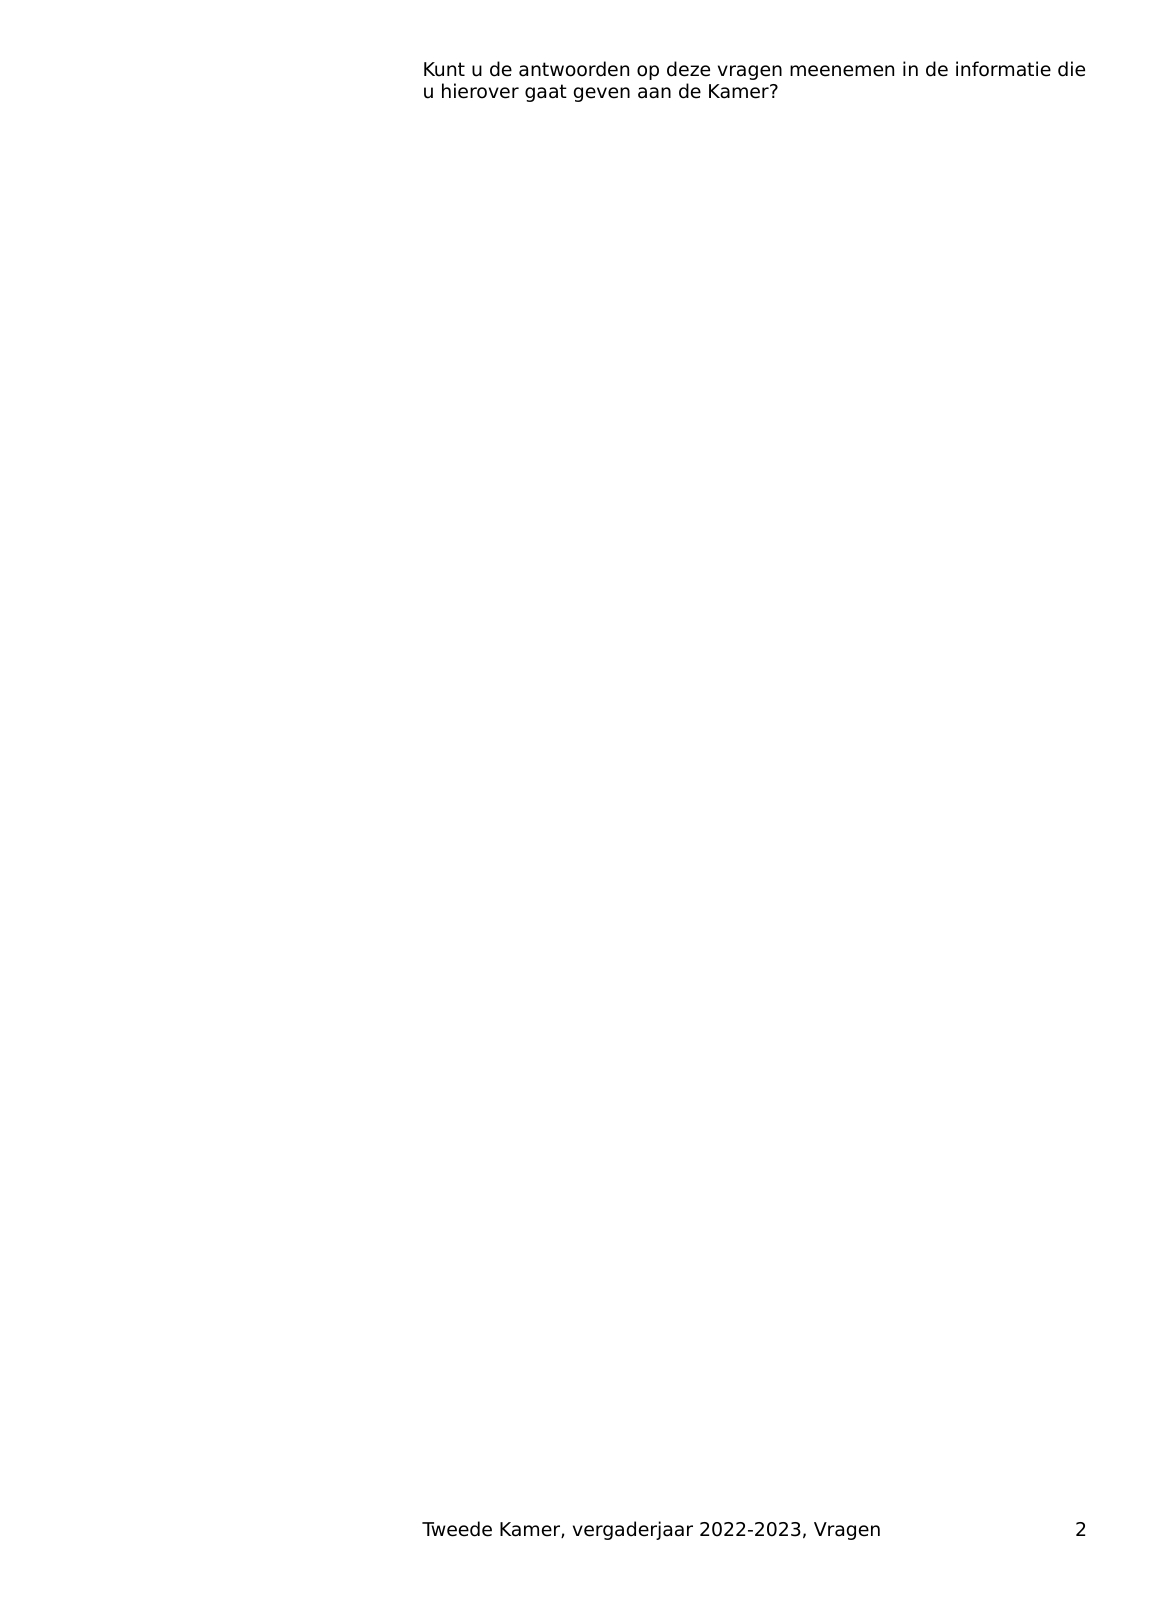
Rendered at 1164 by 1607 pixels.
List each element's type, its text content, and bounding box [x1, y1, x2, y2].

text Kunt u de antwoorden op deze vragen meenemen in de informatie die u hierover gaat geven aan de Kamer? [422, 59, 1087, 103]
